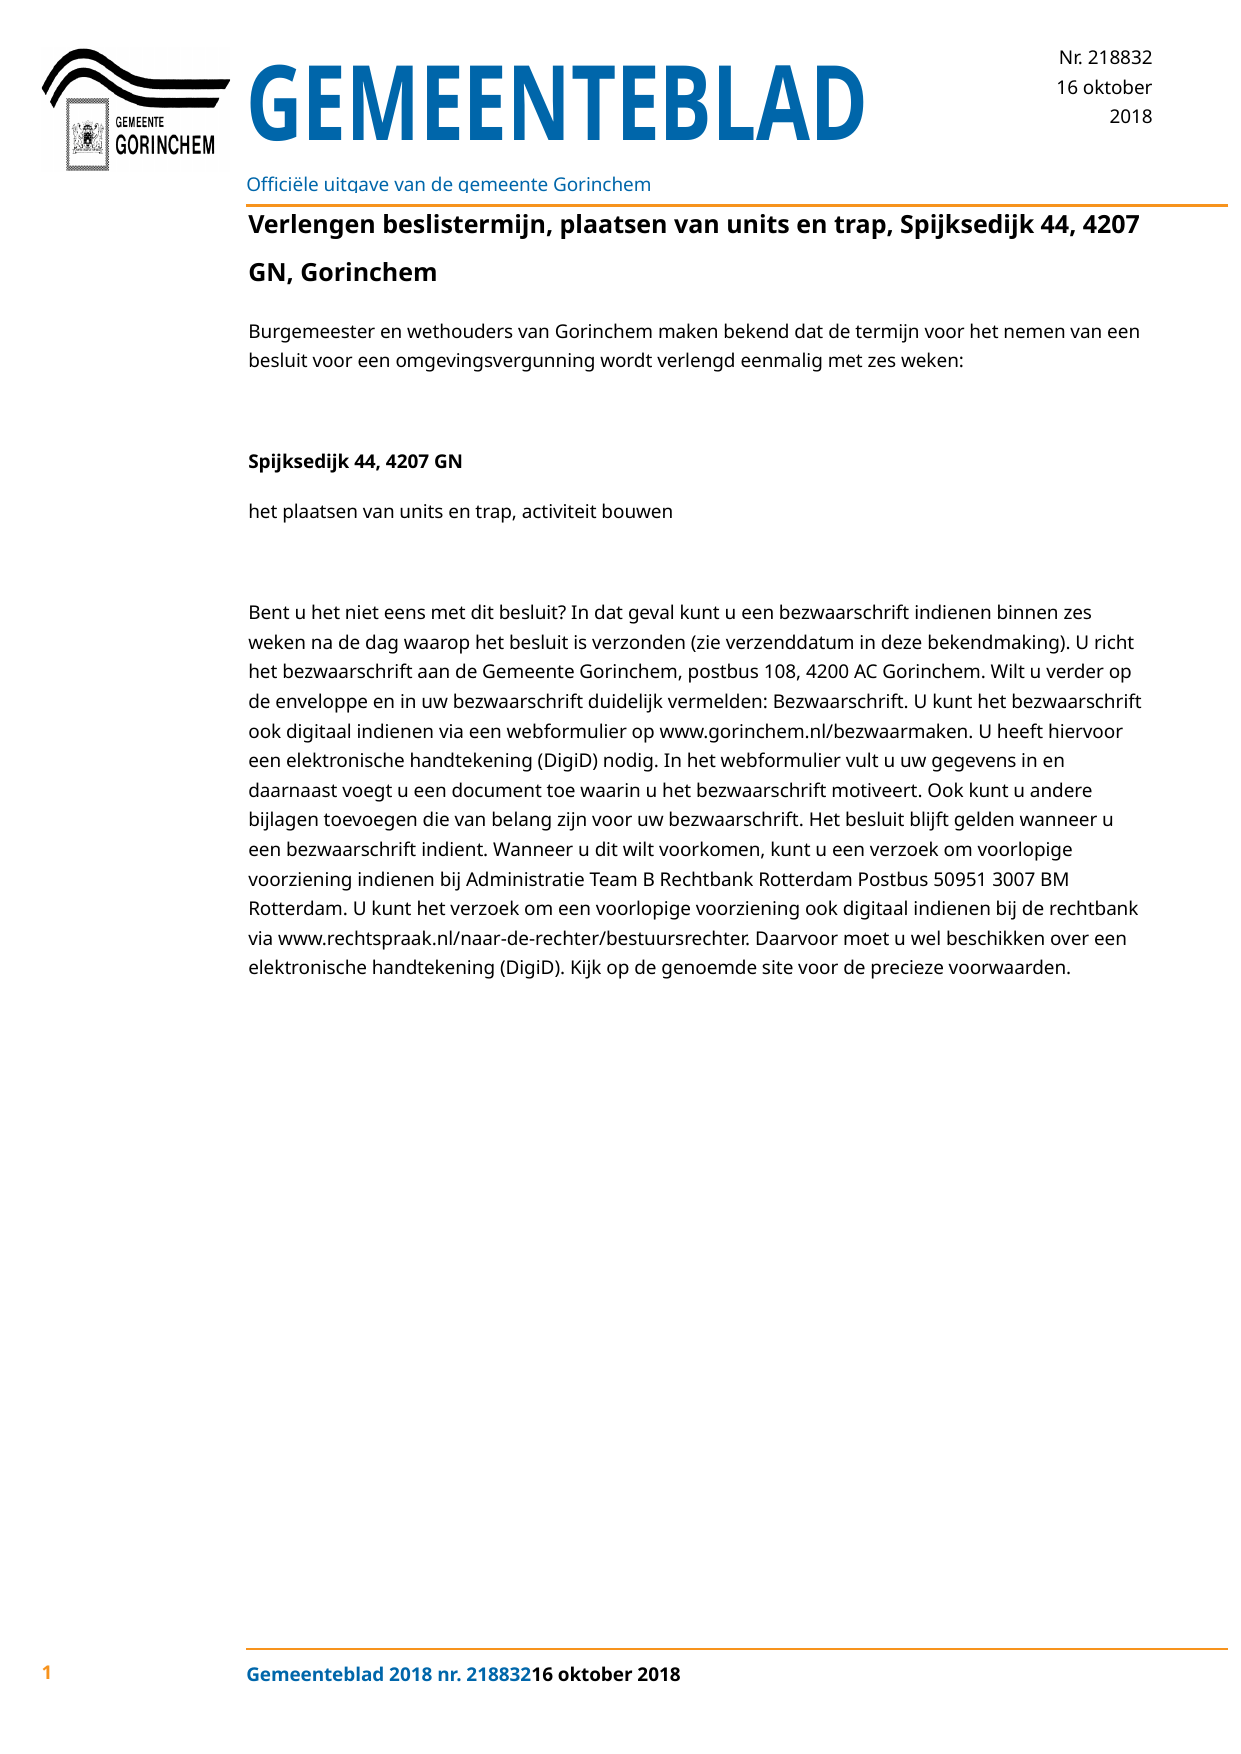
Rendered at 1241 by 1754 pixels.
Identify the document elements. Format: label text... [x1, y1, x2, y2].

text Bent u het niet eens met dit besluit? In dat geval kunt u een bezwaarschrift indienen binnen zes weken na de dag waarop het besluit is verzonden (zie verzenddatum in deze bekendmaking). U richt het bezwaarschrift aan de Gemeente Gorinchem, postbus 108, 4200 AC Gorinchem. Wilt u verder op de enveloppe en in uw bezwaarschrift duidelijk vermelden: Bezwaarschrift. U kunt het bezwaarschrift ook digitaal indienen via een webformulier op www.gorinchem.nl/bezwaarmaken. U heeft hiervoor een elektronische handtekening (DigiD) nodig. In het webformulier vult u uw gegevens in en daarnaast voegt u een document toe waarin u het bezwaarschrift motiveert. Ook kunt u andere bijlagen toevoegen die van belang zijn voor uw bezwaarschrift. Het besluit blijft gelden wanneer u een bezwaarschrift indient. Wanneer u dit wilt voorkomen, kunt u een verzoek om voorlopige voorziening indienen bij Administratie Team B Rechtbank Rotterdam Postbus 50951 3007 BM Rotterdam. U kunt het verzoek om een voorlopige voorziening ook digitaal indienen bij de rechtbank via www.rechtspraak.nl/naar-de-rechter/bestuursrechter. Daarvoor moet u wel beschikken over een elektronische handtekening (DigiD). Kijk op de genoemde site voor de precieze voorwaarden. [248, 599, 1152, 980]
picture [41, 47, 231, 172]
text Burgemeester en wethouders van Gorinchem maken bekend dat de termijn voor het nemen van een besluit voor een omgevingsvergunning wordt verlengd eenmalig met zes weken: [248, 318, 1152, 373]
text het plaatsen van units en trap, activiteit bouwen [248, 499, 1152, 524]
text Verlengen beslistermijn, plaatsen van units en trap, Spijksedijk 44, 4207 GN, Gorinchem [248, 207, 1152, 288]
text Spijksedijk 44, 4207 GN [248, 448, 1152, 474]
